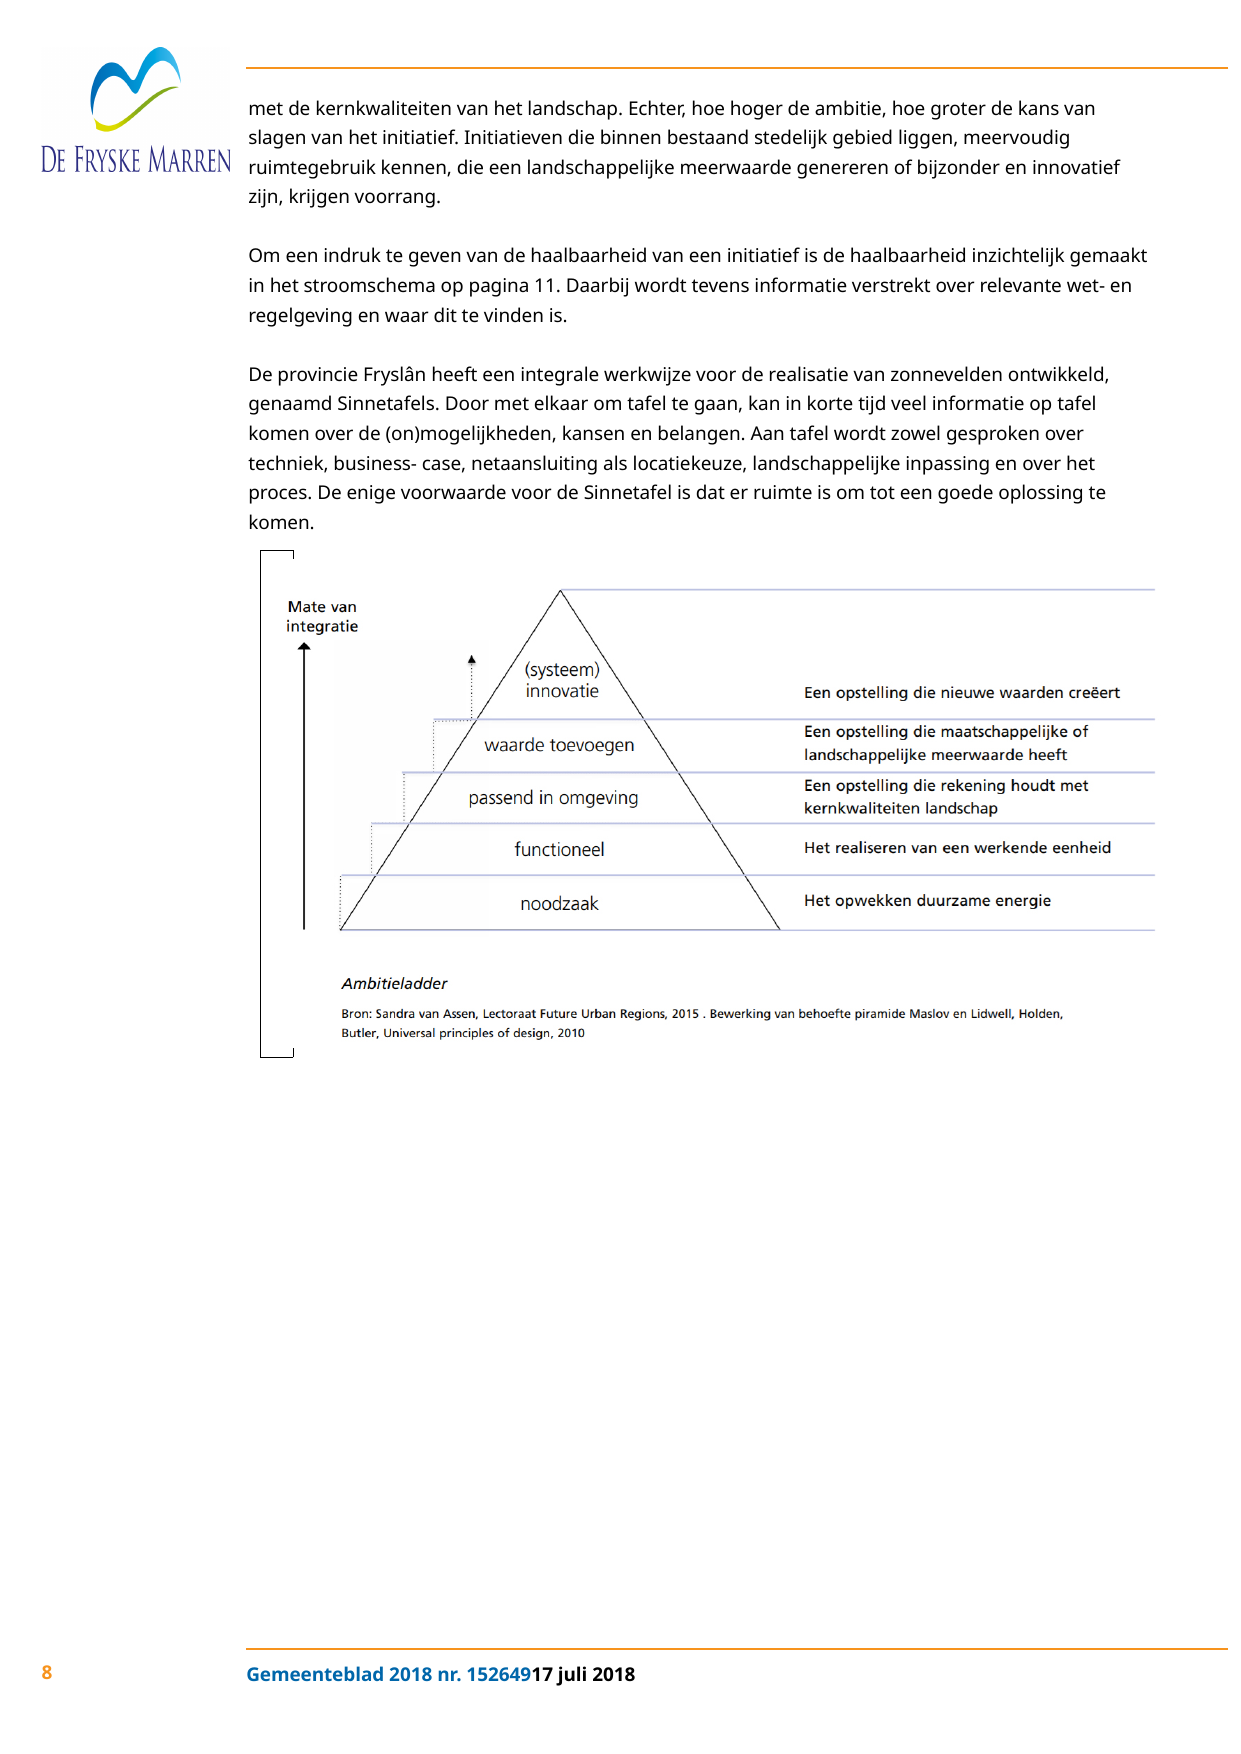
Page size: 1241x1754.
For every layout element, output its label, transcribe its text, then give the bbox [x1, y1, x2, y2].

picture [41, 47, 231, 172]
picture [268, 559, 1173, 1048]
text met de kernkwaliteiten van het landschap. Echter, hoe hoger de ambitie, hoe groter de kans van slagen van het initiatief. Initiatieven die binnen bestaand stedelijk gebied liggen, meervoudig ruimtegebruik kennen, die een landschappelijke meerwaarde genereren of bijzonder en innovatief zijn, krijgen voorrang. [248, 95, 1152, 209]
text De provincie Fryslân heeft een integrale werkwijze voor de realisatie van zonnevelden ontwikkeld, genaamd Sinnetafels. Door met elkaar om tafel te gaan, kan in korte tijd veel informatie op tafel komen over de (on)mogelijkheden, kansen en belangen. Aan tafel wordt zowel gesproken over techniek, business- case, netaansluiting als locatiekeuze, landschappelijke inpassing en over het proces. De enige voorwaarde voor de Sinnetafel is dat er ruimte is om tot een goede oplossing te komen. [248, 361, 1152, 535]
text Om een indruk te geven van de haalbaarheid van een initiatief is de haalbaarheid inzichtelijk gemaakt in het stroomschema op pagina 11. Daarbij wordt tevens informatie verstrekt over relevante wet- en regelgeving en waar dit te vinden is. [248, 243, 1152, 328]
